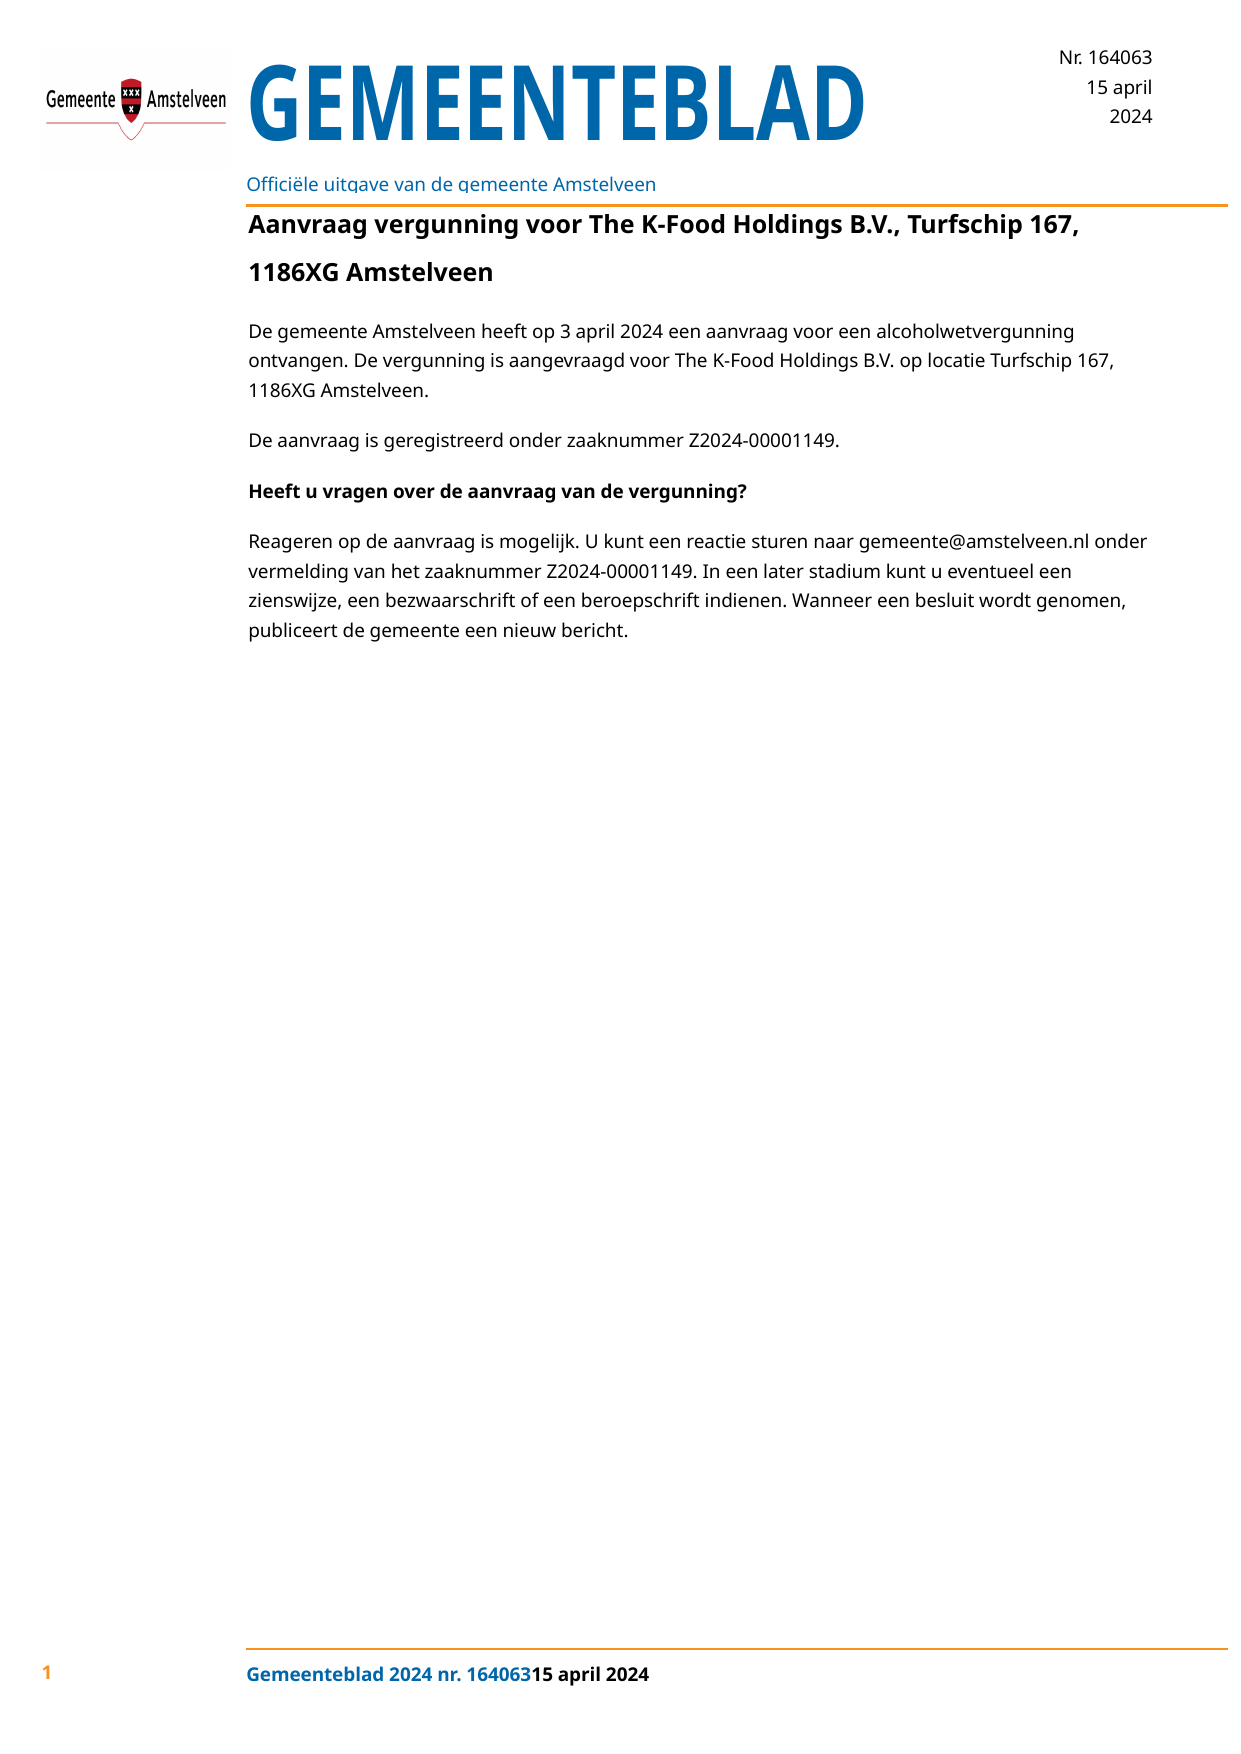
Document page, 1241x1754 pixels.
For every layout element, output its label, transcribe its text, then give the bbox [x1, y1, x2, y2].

text Reageren op de aanvraag is mogelijk. U kunt een reactie sturen naar gemeente@amstelveen.nl onder vermelding van het zaaknummer Z2024-00001149. In een later stadium kunt u eventueel een zienswijze, een bezwaarschrift of een beroepschrift indienen. Wanneer een besluit wordt genomen, publiceert de gemeente een nieuw bericht. [248, 528, 1152, 643]
text Heeft u vragen over de aanvraag van de vergunning? [248, 478, 1152, 504]
text De gemeente Amstelveen heeft op 3 april 2024 een aanvraag voor een alcoholwetvergunning ontvangen. De vergunning is aangevraagd voor The K-Food Holdings B.V. op locatie Turfschip 167, 1186XG Amstelveen. [248, 318, 1152, 403]
text De aanvraag is geregistreerd onder zaaknummer Z2024-00001149. [248, 427, 1152, 453]
picture [41, 47, 231, 172]
text Aanvraag vergunning voor The K-Food Holdings B.V., Turfschip 167, 1186XG Amstelveen [248, 207, 1152, 288]
